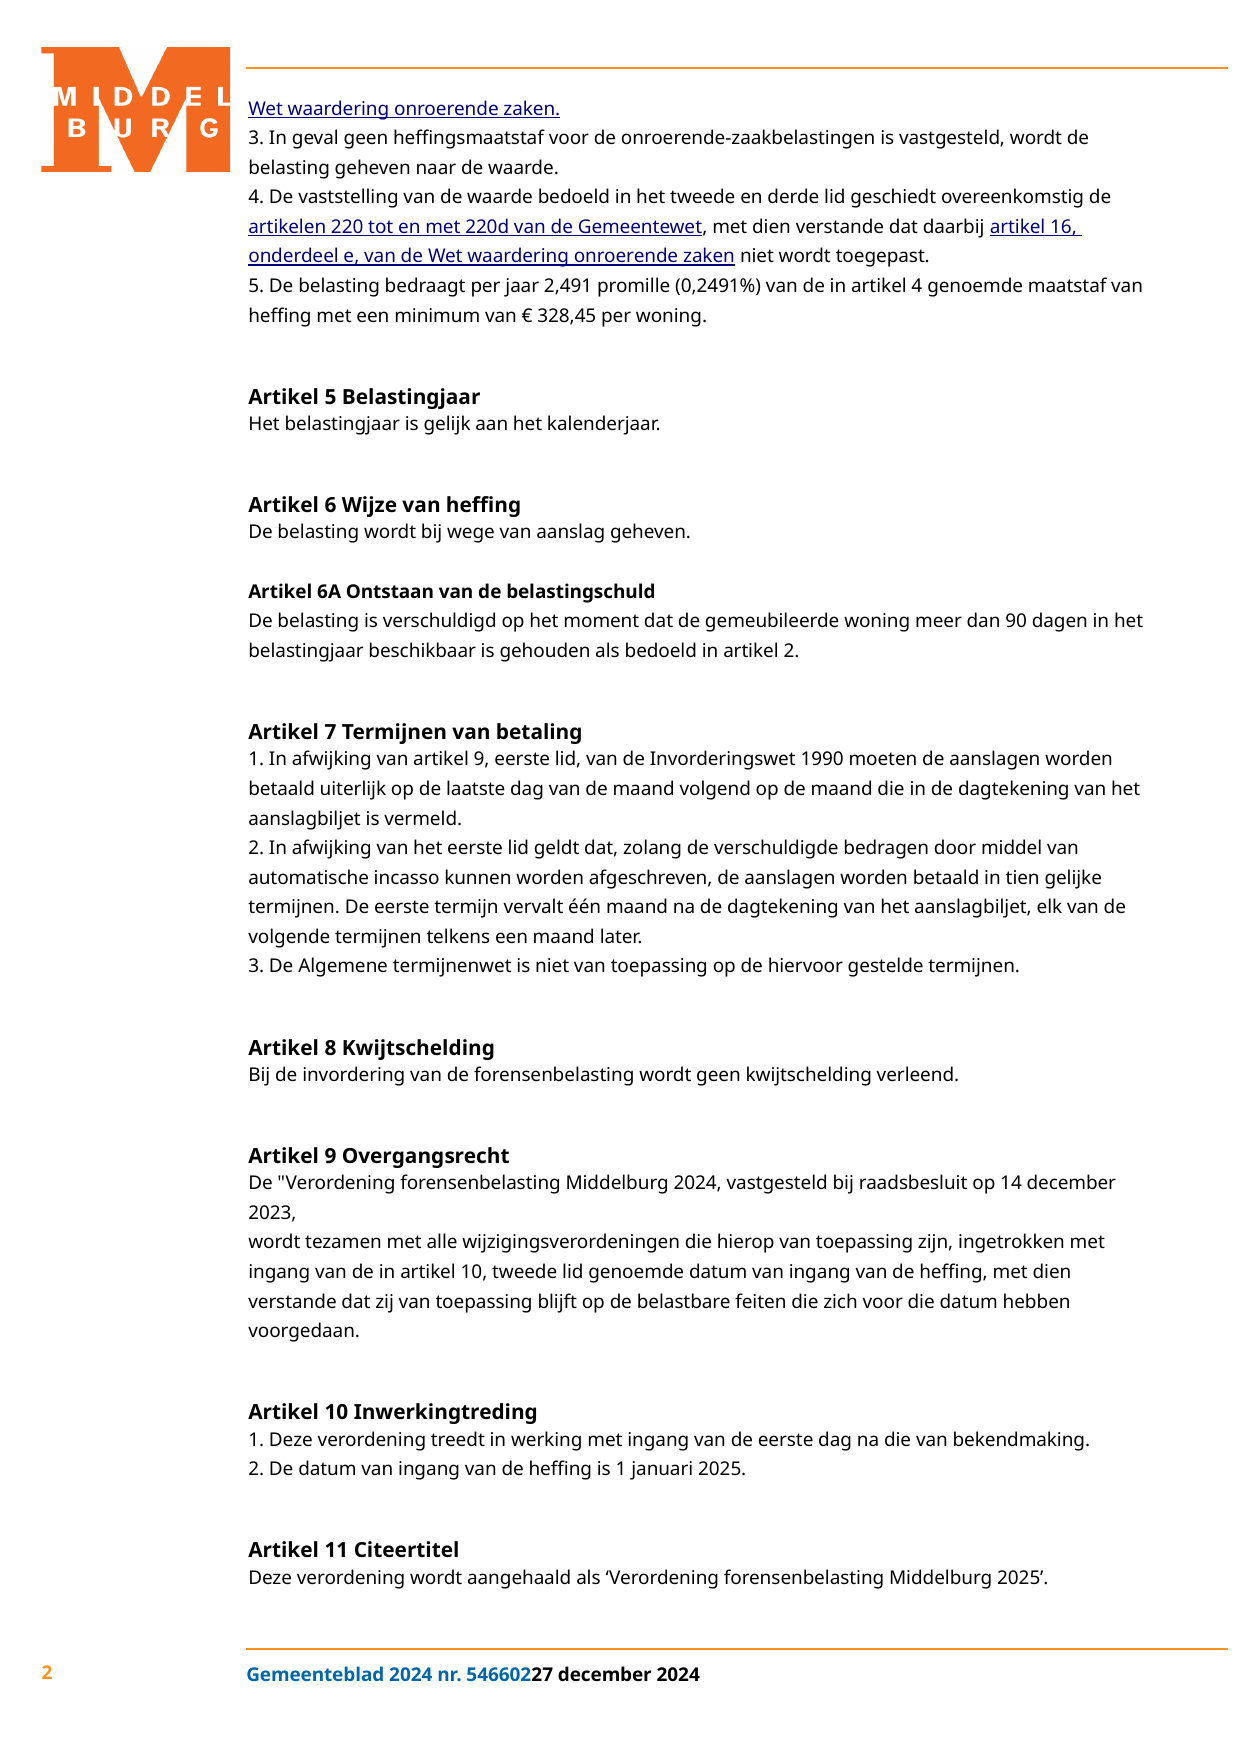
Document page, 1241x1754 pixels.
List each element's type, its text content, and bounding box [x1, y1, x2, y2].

text 1. In afwijking van artikel 9, eerste lid, van de Invorderingswet 1990 moeten de aanslagen worden betaald uiterlijk op de laatste dag van de maand volgend op de maand die in de dagtekening van het aanslagbiljet is vermeld. [248, 746, 1152, 830]
text De "Verordening forensenbelasting Middelburg 2024, vastgesteld bij raadsbesluit op 14 december 2023, [248, 1169, 1152, 1225]
text De belasting is verschuldigd op het moment dat de gemeubileerde woning meer dan 90 dagen in het belastingjaar beschikbaar is gehouden als bedoeld in artikel 2. [248, 607, 1152, 663]
text Artikel 11 Citeertitel [248, 1535, 1152, 1564]
text Artikel 5 Belastingjaar [248, 382, 1152, 410]
text Artikel 6A Ontstaan van de belastingschuld [248, 578, 1152, 604]
text De belasting wordt bij wege van aanslag geheven. [248, 519, 1152, 544]
text 3. De Algemene termijnenwet is niet van toepassing op de hiervoor gestelde termijnen. [248, 953, 1152, 978]
text Deze verordening wordt aangehaald als ‘Verordening forensenbelasting Middelburg 2025’. [248, 1564, 1152, 1589]
text wordt tezamen met alle wijzigingsverordeningen die hierop van toepassing zijn, ingetrokken met ingang van de in artikel 10, tweede lid genoemde datum van ingang van de heffing, met dien verstande dat zij van toepassing blijft op de belastbare feiten die zich voor die datum hebben voorgedaan. [248, 1229, 1152, 1343]
text Het belastingjaar is gelijk aan het kalenderjaar. [248, 410, 1152, 436]
text Bij de invordering van de forensenbelasting wordt geen kwijtschelding verleend. [248, 1061, 1152, 1087]
text Artikel 9 Overgangsrecht [248, 1141, 1152, 1169]
text Artikel 6 Wijze van heffing [248, 490, 1152, 519]
text 1. Deze verordening treedt in werking met ingang van de eerste dag na die van bekendmaking. [248, 1426, 1152, 1452]
text 2. In afwijking van het eerste lid geldt dat, zolang de verschuldigde bedragen door middel van automatische incasso kunnen worden afgeschreven, de aanslagen worden betaald in tien gelijke termijnen. De eerste termijn vervalt één maand na de dagtekening van het aanslagbiljet, elk van de volgende termijnen telkens een maand later. [248, 834, 1152, 949]
text 3. In geval geen heffingsmaatstaf voor de onroerende-zaakbelastingen is vastgesteld, wordt de belasting geheven naar de waarde. [248, 124, 1152, 180]
text Artikel 7 Termijnen van betaling [248, 717, 1152, 746]
text Wet waardering onroerende zaken. [248, 95, 1152, 121]
text 4. De vaststelling van de waarde bedoeld in het tweede en derde lid geschiedt overeenkomstig de artikelen 220 tot en met 220d van de Gemeentewet, met dien verstande dat daarbij artikel 16, onderdeel e, van de Wet waardering onroerende zaken niet wordt toegepast. [248, 183, 1152, 268]
text 5. De belasting bedraagt per jaar 2,491 promille (0,2491%) van de in artikel 4 genoemde maatstaf van heffing met een minimum van € 328,45 per woning. [248, 272, 1152, 328]
picture [41, 47, 231, 172]
text Artikel 8 Kwijtschelding [248, 1033, 1152, 1061]
text Artikel 10 Inwerkingtreding [248, 1397, 1152, 1426]
text 2. De datum van ingang van de heffing is 1 januari 2025. [248, 1455, 1152, 1481]
